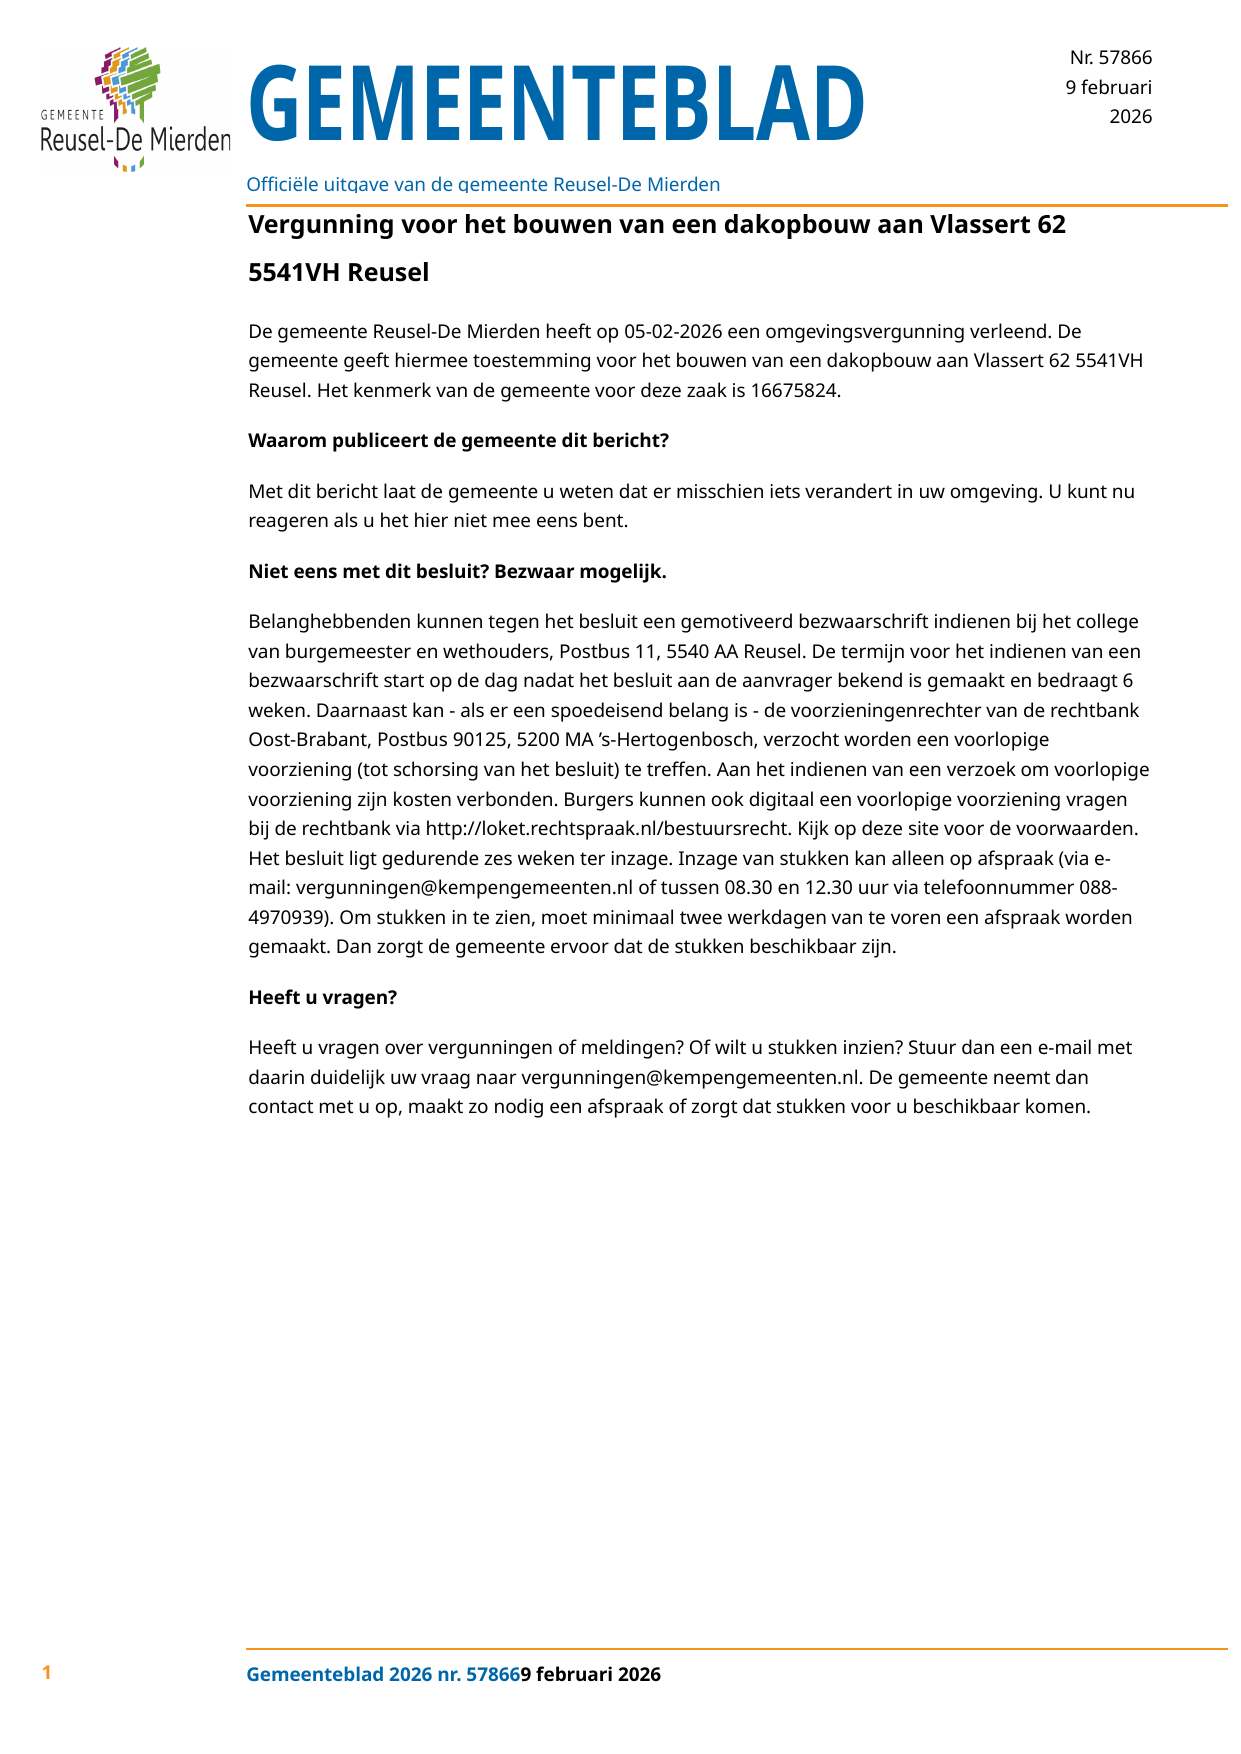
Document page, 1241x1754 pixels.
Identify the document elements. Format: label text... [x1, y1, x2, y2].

text Belanghebbenden kunnen tegen het besluit een gemotiveerd bezwaarschrift indienen bij het college van burgemeester en wethouders, Postbus 11, 5540 AA Reusel. De termijn voor het indienen van een bezwaarschrift start op de dag nadat het besluit aan de aanvrager bekend is gemaakt en bedraagt 6 weken. Daarnaast kan - als er een spoedeisend belang is - de voorzieningenrechter van de rechtbank Oost-Brabant, Postbus 90125, 5200 MA ’s-Hertogenbosch, verzocht worden een voorlopige voorziening (tot schorsing van het besluit) te treffen. Aan het indienen van een verzoek om voorlopige voorziening zijn kosten verbonden. Burgers kunnen ook digitaal een voorlopige voorziening vragen bij de rechtbank via http://loket.rechtspraak.nl/bestuursrecht. Kijk op deze site voor de voorwaarden. Het besluit ligt gedurende zes weken ter inzage. Inzage van stukken kan alleen op afspraak (via e-mail: vergunningen@kempengemeenten.nl of tussen 08.30 en 12.30 uur via telefoonnummer 088-4970939). Om stukken in te zien, moet minimaal twee werkdagen van te voren een afspraak worden gemaakt. Dan zorgt de gemeente ervoor dat de stukken beschikbaar zijn. [248, 608, 1152, 959]
text Met dit bericht laat de gemeente u weten dat er misschien iets verandert in uw omgeving. U kunt nu reageren als u het hier niet mee eens bent. [248, 478, 1152, 533]
text Niet eens met dit besluit? Bezwaar mogelijk. [248, 558, 1152, 584]
text Waarom publiceert de gemeente dit bericht? [248, 427, 1152, 453]
text Heeft u vragen over vergunningen of meldingen? Of wilt u stukken inzien? Stuur dan een e-mail met daarin duidelijk uw vraag naar vergunningen@kempengemeenten.nl. De gemeente neemt dan contact met u op, maakt zo nodig een afspraak of zorgt dat stukken voor u beschikbaar komen. [248, 1034, 1152, 1119]
text Heeft u vragen? [248, 984, 1152, 1010]
text De gemeente Reusel-De Mierden heeft op 05-02-2026 een omgevingsvergunning verleend. De gemeente geeft hiermee toestemming voor het bouwen van een dakopbouw aan Vlassert 62 5541VH Reusel. Het kenmerk van de gemeente voor deze zaak is 16675824. [248, 318, 1152, 403]
picture [41, 47, 231, 172]
text Vergunning voor het bouwen van een dakopbouw aan Vlassert 62 5541VH Reusel [248, 207, 1152, 288]
